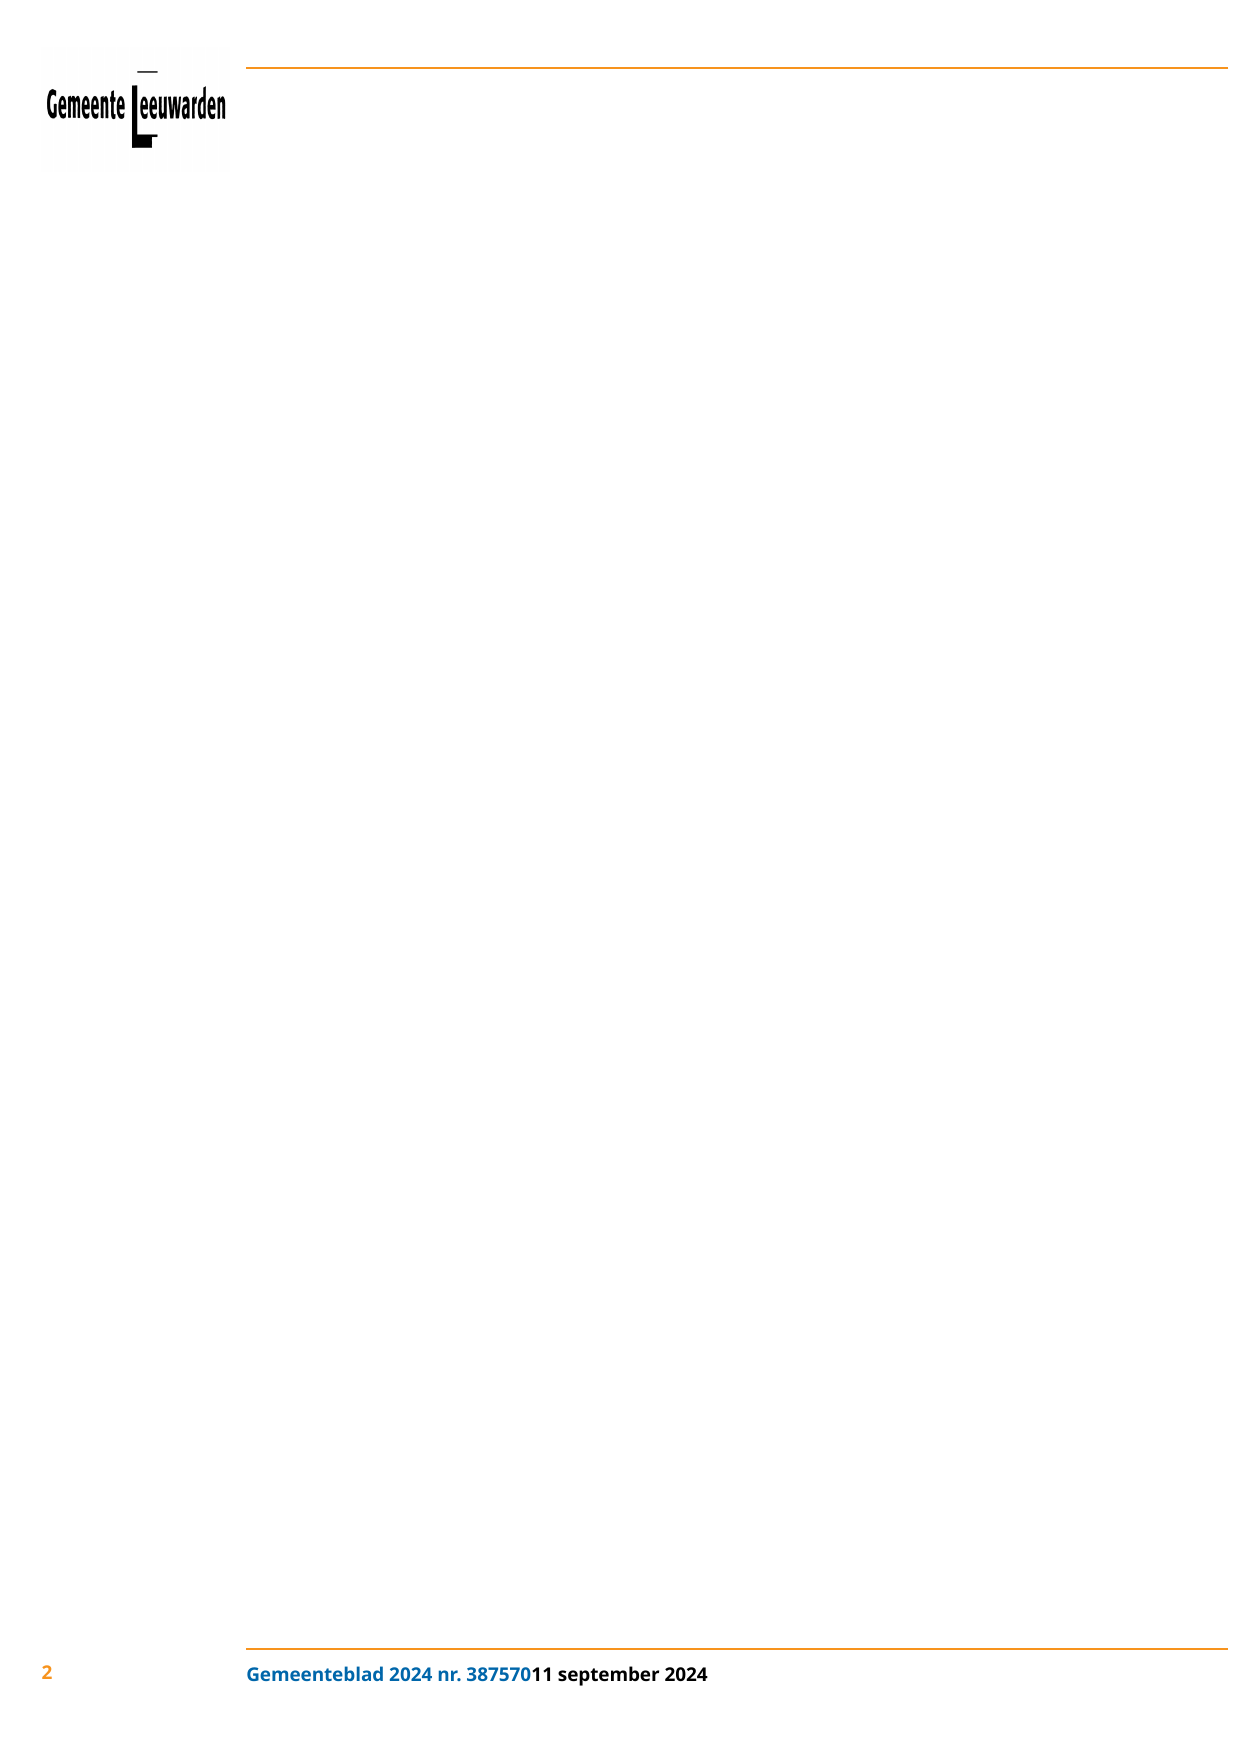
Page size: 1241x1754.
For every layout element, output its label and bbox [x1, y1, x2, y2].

picture [41, 47, 231, 172]
